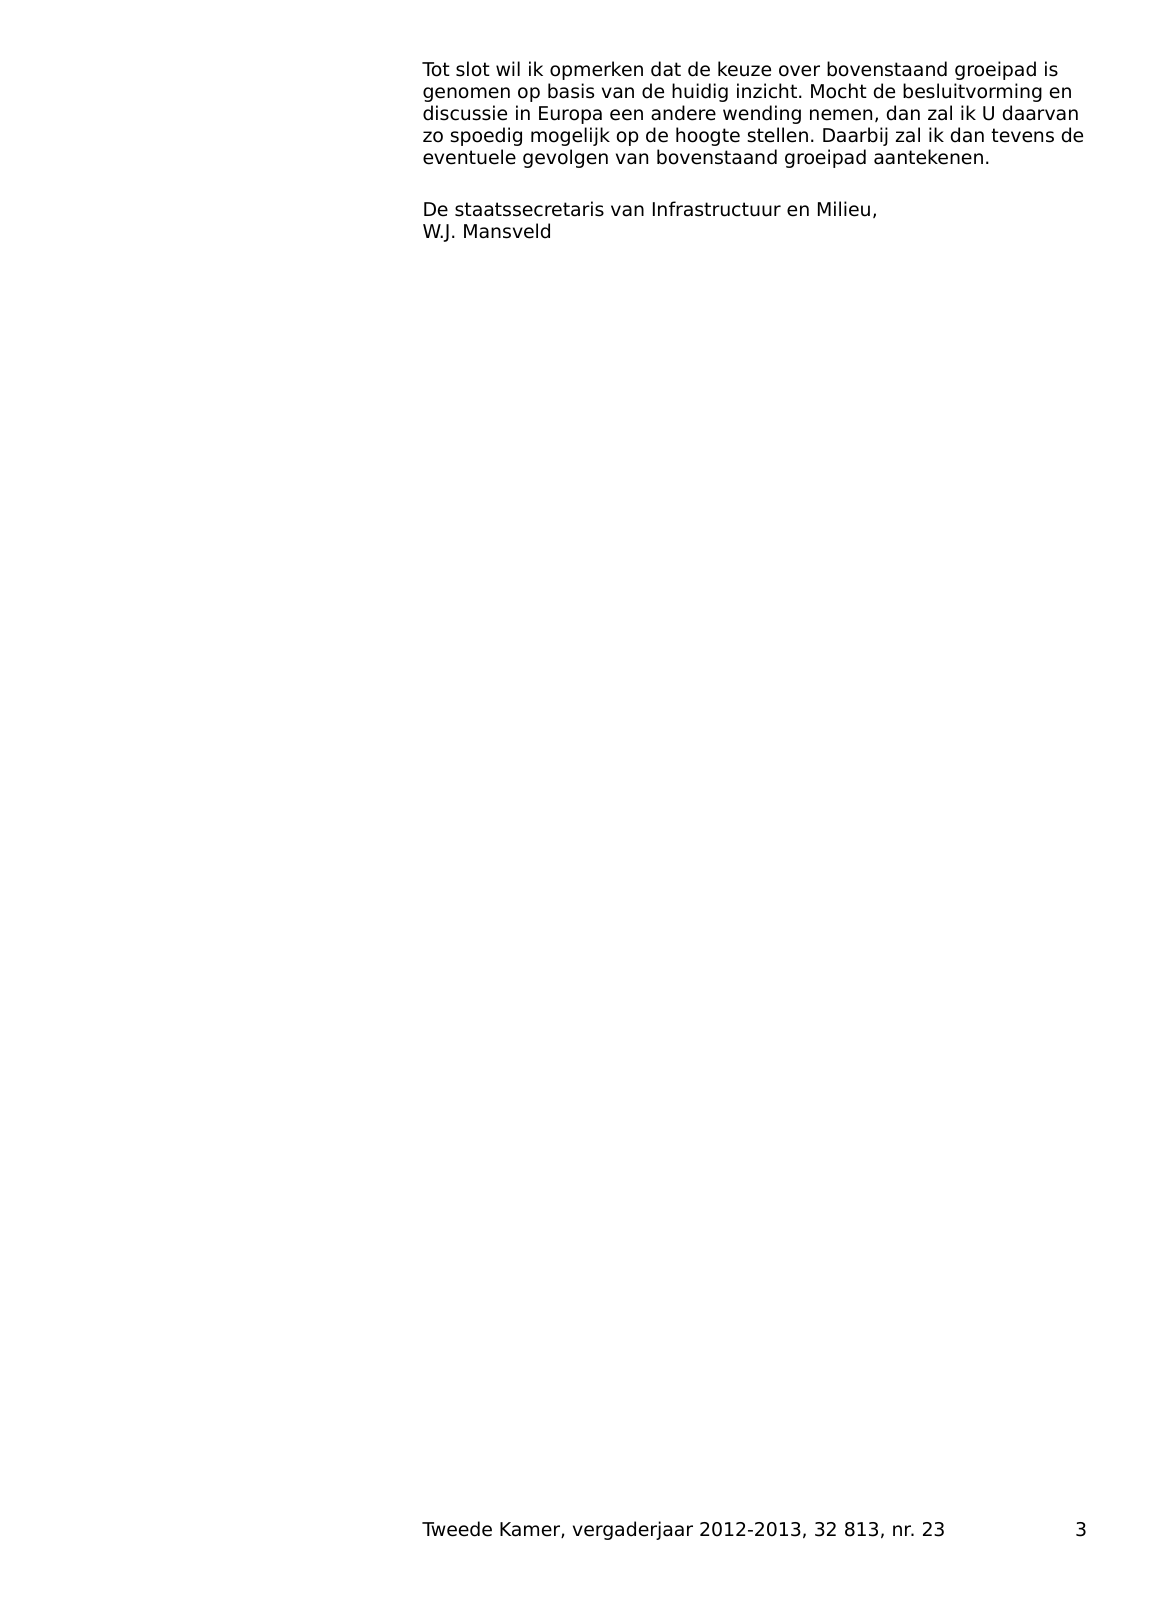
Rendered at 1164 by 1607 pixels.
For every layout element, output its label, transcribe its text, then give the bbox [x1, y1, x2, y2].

text Tot slot wil ik opmerken dat de keuze over bovenstaand groeipad is genomen op basis van de huidig inzicht. Mocht de besluitvorming en discussie in Europa een andere wending nemen, dan zal ik U daarvan zo spoedig mogelijk op de hoogte stellen. Daarbij zal ik dan tevens de eventuele gevolgen van bovenstaand groeipad aantekenen. [422, 59, 1087, 169]
text De staatssecretaris van Infrastructuur en Milieu, W.J. Mansveld [422, 199, 1087, 243]
